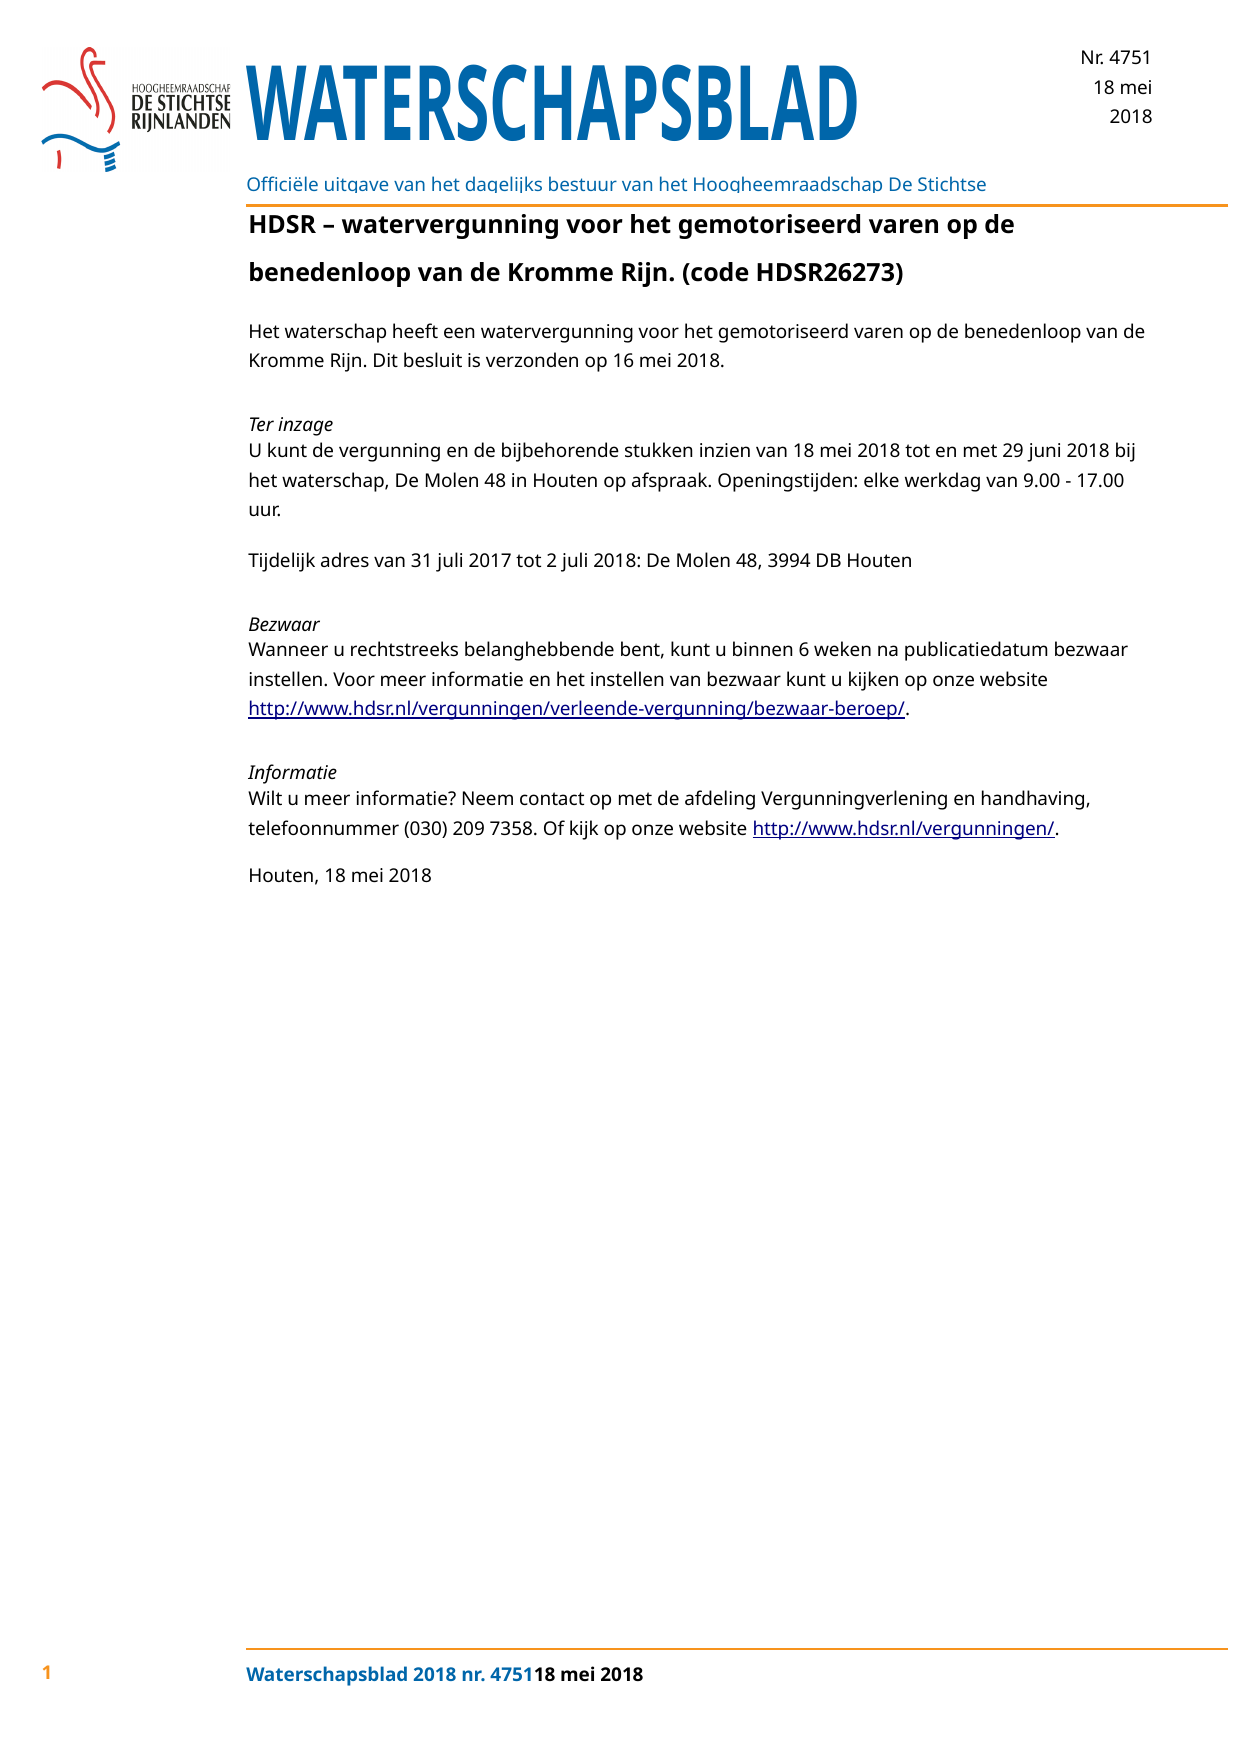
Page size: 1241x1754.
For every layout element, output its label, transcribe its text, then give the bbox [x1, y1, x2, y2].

picture [41, 47, 231, 172]
text Ter inzage [248, 411, 1152, 437]
text Bezwaar [248, 611, 1152, 636]
text HDSR – watervergunning voor het gemotoriseerd varen op de benedenloop van de Kromme Rijn. (code HDSR26273) [248, 207, 1152, 288]
text Tijdelijk adres van 31 juli 2017 tot 2 juli 2018: De Molen 48, 3994 DB Houten [248, 547, 1152, 572]
text Informatie [248, 759, 1152, 785]
text Wilt u meer informatie? Neem contact op met de afdeling Vergunningverlening en handhaving, telefoonnummer (030) 209 7358. Of kijk op onze website http://www.hdsr.nl/vergunningen/. [248, 785, 1152, 841]
text U kunt de vergunning en de bijbehorende stukken inzien van 18 mei 2018 tot en met 29 juni 2018 bij het waterschap, De Molen 48 in Houten op afspraak. Openingstijden: elke werkdag van 9.00 - 17.00 uur. [248, 437, 1152, 522]
text Wanneer u rechtstreeks belanghebbende bent, kunt u binnen 6 weken na publicatiedatum bezwaar instellen. Voor meer informatie en het instellen van bezwaar kunt u kijken op onze website http://www.hdsr.nl/vergunningen/verleende-vergunning/bezwaar-beroep/. [248, 636, 1152, 721]
text Houten, 18 mei 2018 [248, 863, 1152, 888]
text Het waterschap heeft een watervergunning voor het gemotoriseerd varen op de benedenloop van de Kromme Rijn. Dit besluit is verzonden op 16 mei 2018. [248, 318, 1152, 373]
